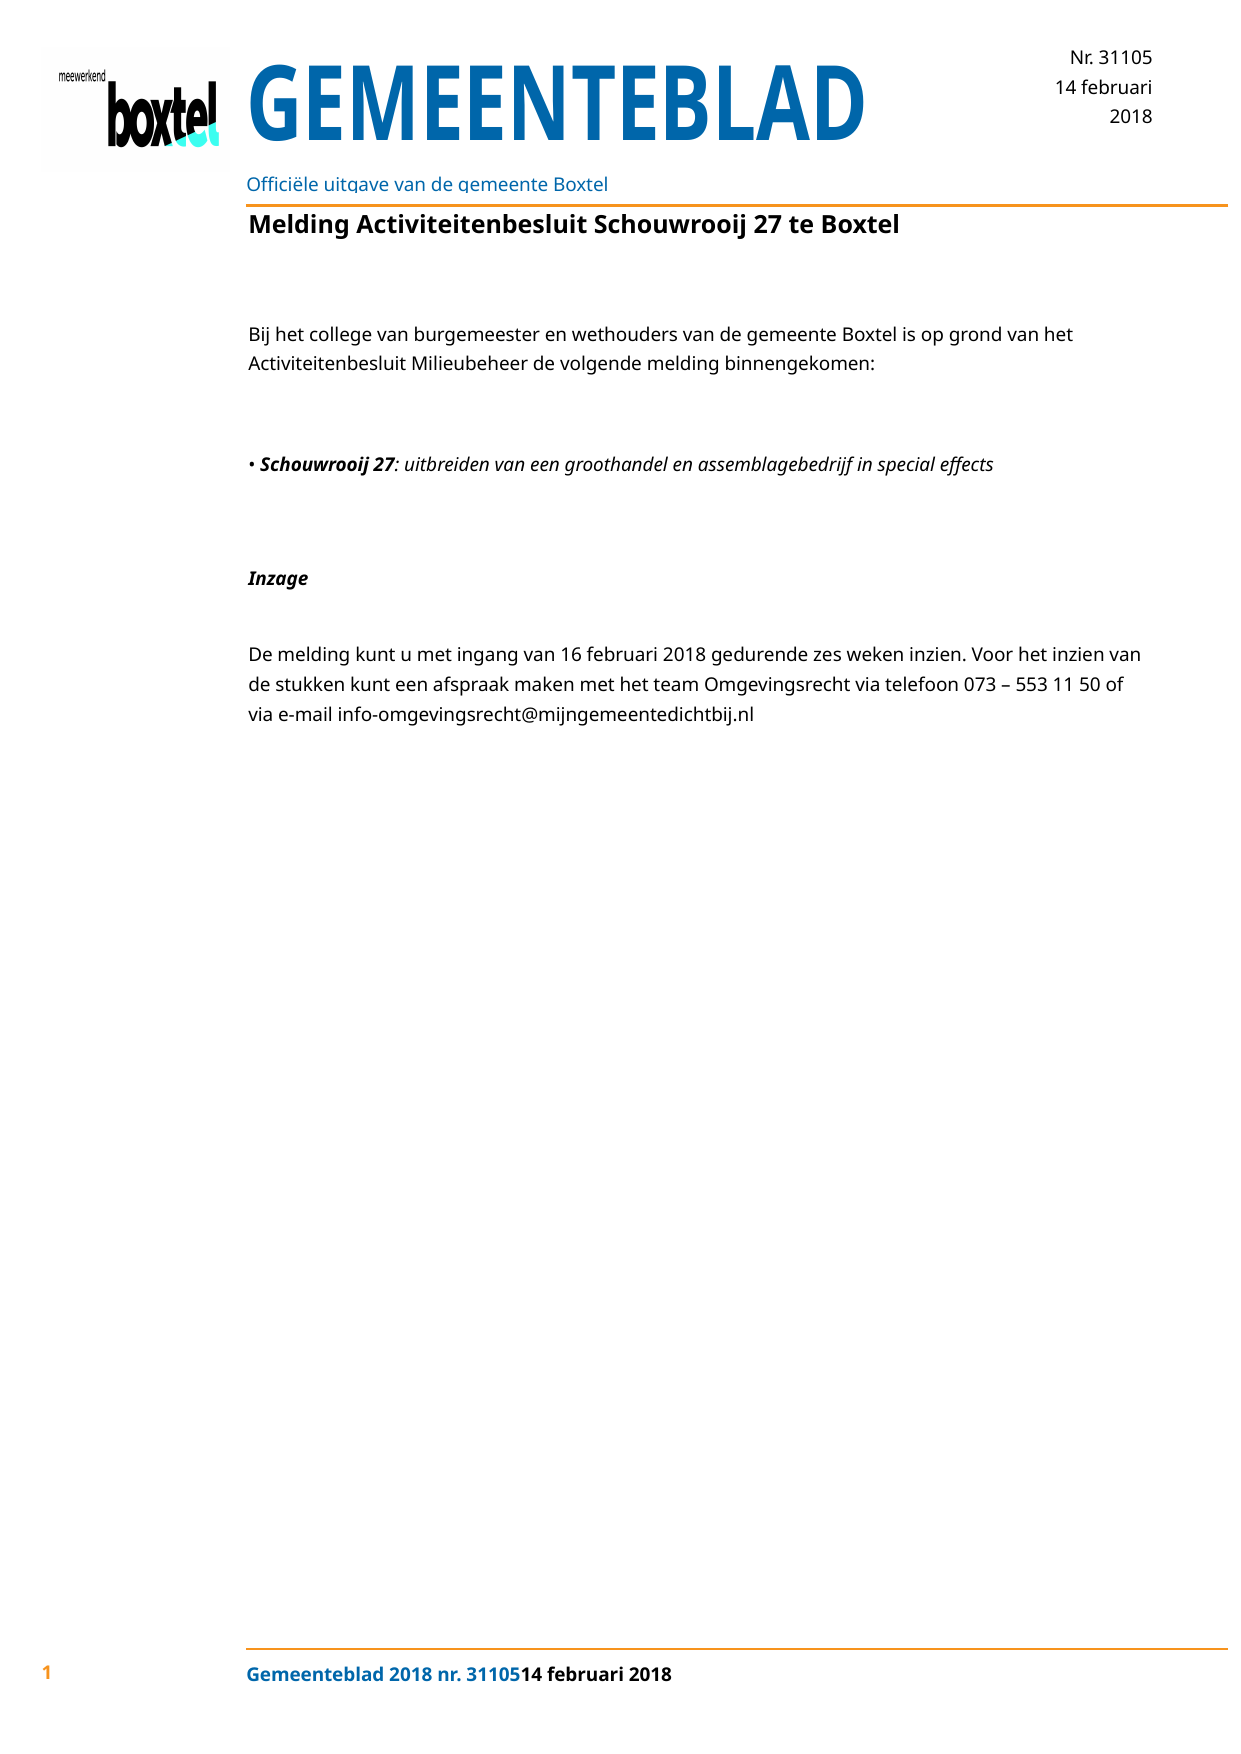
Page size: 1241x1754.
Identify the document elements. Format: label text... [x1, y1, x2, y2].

text Bij het college van burgemeester en wethouders van de gemeente Boxtel is op grond van het Activiteitenbesluit Milieubeheer de volgende melding binnengekomen: [248, 321, 1152, 376]
text • Schouwrooij 27: uitbreiden van een groothandel en assemblagebedrijf in special effects [248, 451, 1152, 477]
picture [41, 47, 231, 172]
text De melding kunt u met ingang van 16 februari 2018 gedurende zes weken inzien. Voor het inzien van de stukken kunt een afspraak maken met het team Omgevingsrecht via telefoon 073 – 553 11 50 of via e-mail info-omgevingsrecht@mijngemeentedichtbij.nl [248, 642, 1152, 727]
text Inzage [248, 566, 1152, 591]
text Melding Activiteitenbesluit Schouwrooij 27 te Boxtel [248, 207, 1152, 241]
